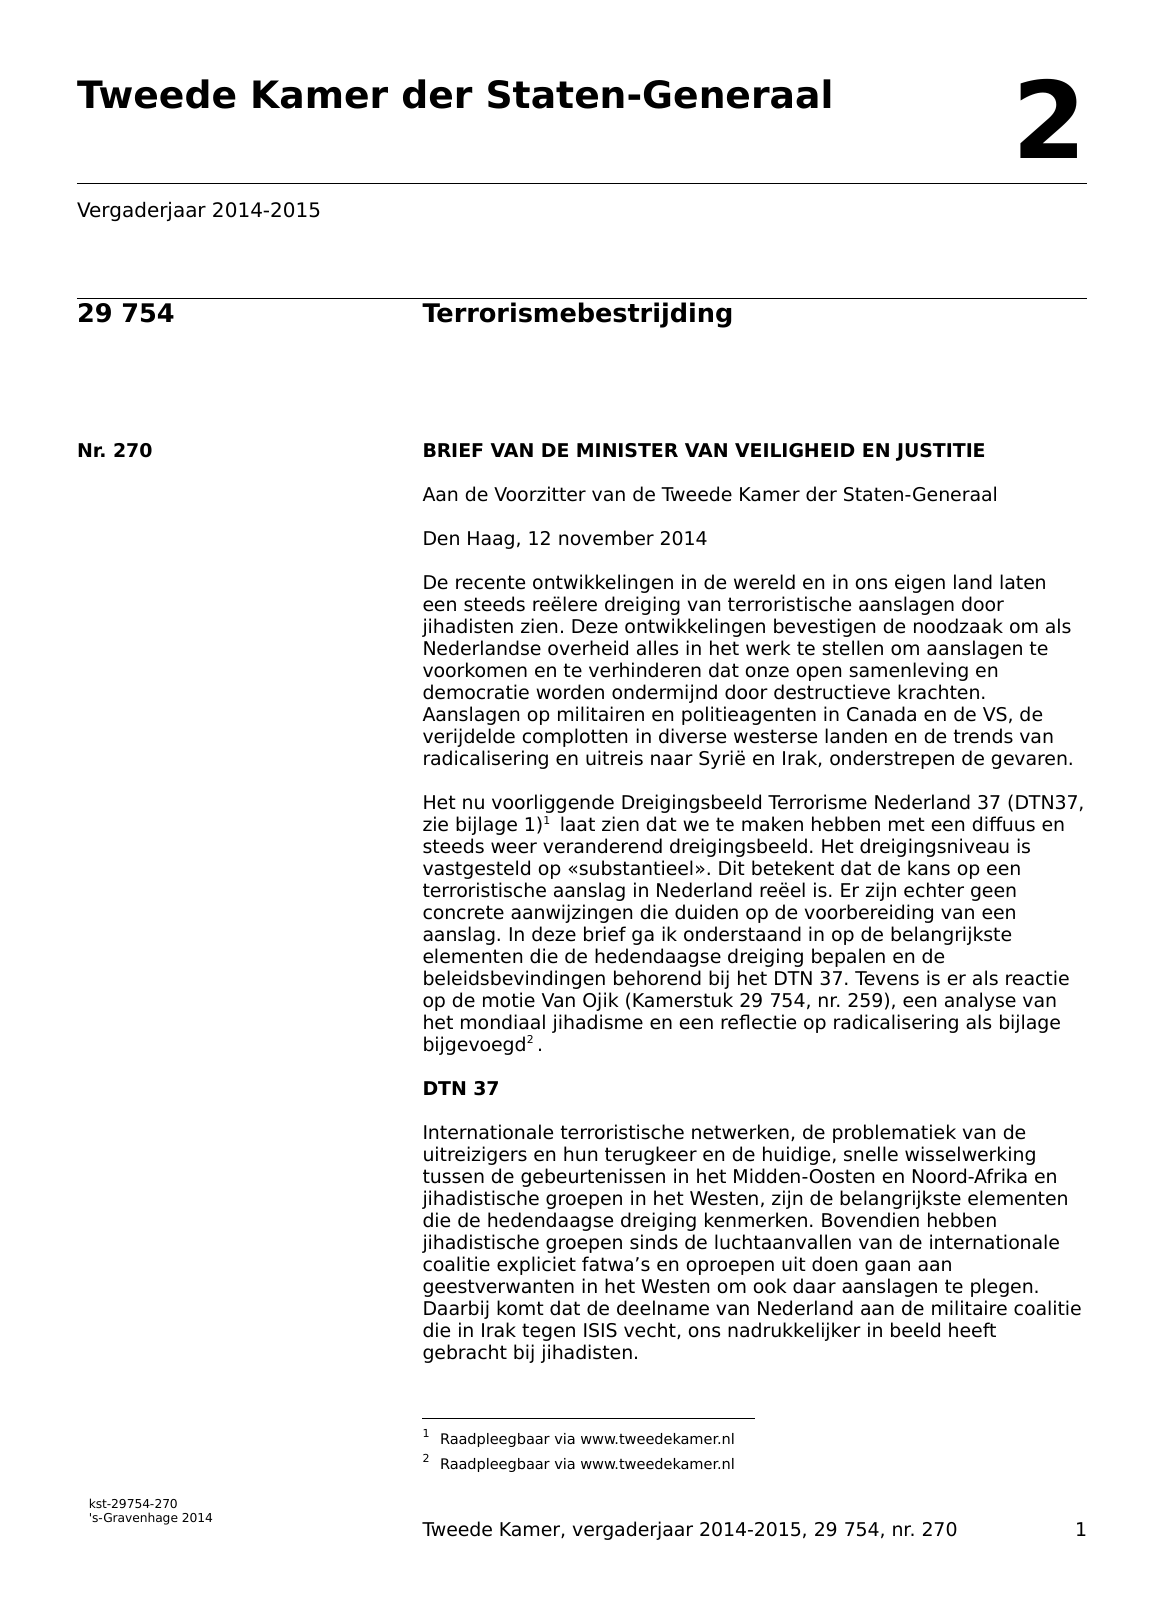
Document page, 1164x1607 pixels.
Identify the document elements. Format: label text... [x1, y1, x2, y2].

subtitle DTN 37 [422, 1078, 1087, 1100]
table_header 2 [886, 59, 1087, 183]
text De recente ontwikkelingen in de wereld en in ons eigen land laten een steeds reëlere dreiging van terroristische aanslagen door jihadisten zien. Deze ontwikkelingen bevestigen de noodzaak om als Nederlandse overheid alles in het werk te stellen om aanslagen te voorkomen en te verhinderen dat onze open samenleving en democratie worden ondermijnd door destructieve krachten. Aanslagen op militairen en politieagenten in Canada en de VS, de verijdelde complotten in diverse westerse landen en de trends van radicalisering en uitreis naar Syrië en Irak, onderstrepen de gevaren. [422, 572, 1087, 770]
table_header Tweede Kamer der Staten-Generaal [77, 59, 886, 183]
subtitle 29 754 Terrorismebestrijding [77, 299, 1087, 329]
text Het nu voorliggende Dreigingsbeeld Terrorisme Nederland 37 (DTN37, zie bijlage 1) laat zien dat we te maken hebben met een diffuus en steeds weer veranderend dreigingsbeeld. Het dreigingsniveau is vastgesteld op «substantieel». Dit betekent dat de kans op een terroristische aanslag in Nederland reëel is. Er zijn echter geen concrete aanwijzingen die duiden op de voorbereiding van een aanslag. In deze brief ga ik onderstaand in op de belangrijkste elementen die de hedendaagse dreiging bepalen en de beleidsbevindingen behorend bij het DTN 37. Tevens is er als reactie op de motie Van Ojik (Kamerstuk 29 754, nr. 259), een analyse van het mondiaal jihadisme en een reflectie op radicalisering als bijlage bijgevoegd. [422, 792, 1087, 1056]
text kst-29754-270 [88, 1497, 323, 1511]
table_cell Vergaderjaar 2014-2015 [77, 184, 1087, 298]
text Internationale terroristische netwerken, de problematiek van de uitreizigers en hun terugkeer en de huidige, snelle wisselwerking tussen de gebeurtenissen in het Midden-Oosten en Noord-Afrika en jihadistische groepen in het Westen, zijn de belangrijkste elementen die de hedendaagse dreiging kenmerken. Bovendien hebben jihadistische groepen sinds de luchtaanvallen van de internationale coalitie expliciet fatwa’s en oproepen uit doen gaan aan geestverwanten in het Westen om ook daar aanslagen te plegen. Daarbij komt dat de deelname van Nederland aan de militaire coalitie die in Irak tegen ISIS vecht, ons nadrukkelijker in beeld heeft gebracht bij jihadisten. [422, 1122, 1087, 1364]
subtitle Nr. 270 BRIEF VAN DE MINISTER VAN VEILIGHEID EN JUSTITIE [77, 440, 1087, 462]
text Raadpleegbaar via www.tweedekamer.nl [422, 1427, 1087, 1449]
text 's-Gravenhage 2014 [88, 1511, 323, 1525]
text Den Haag, 12 november 2014 [422, 528, 1087, 550]
text Aan de Voorzitter van de Tweede Kamer der Staten-Generaal [422, 484, 1087, 506]
text Raadpleegbaar via www.tweedekamer.nl [422, 1452, 1087, 1474]
